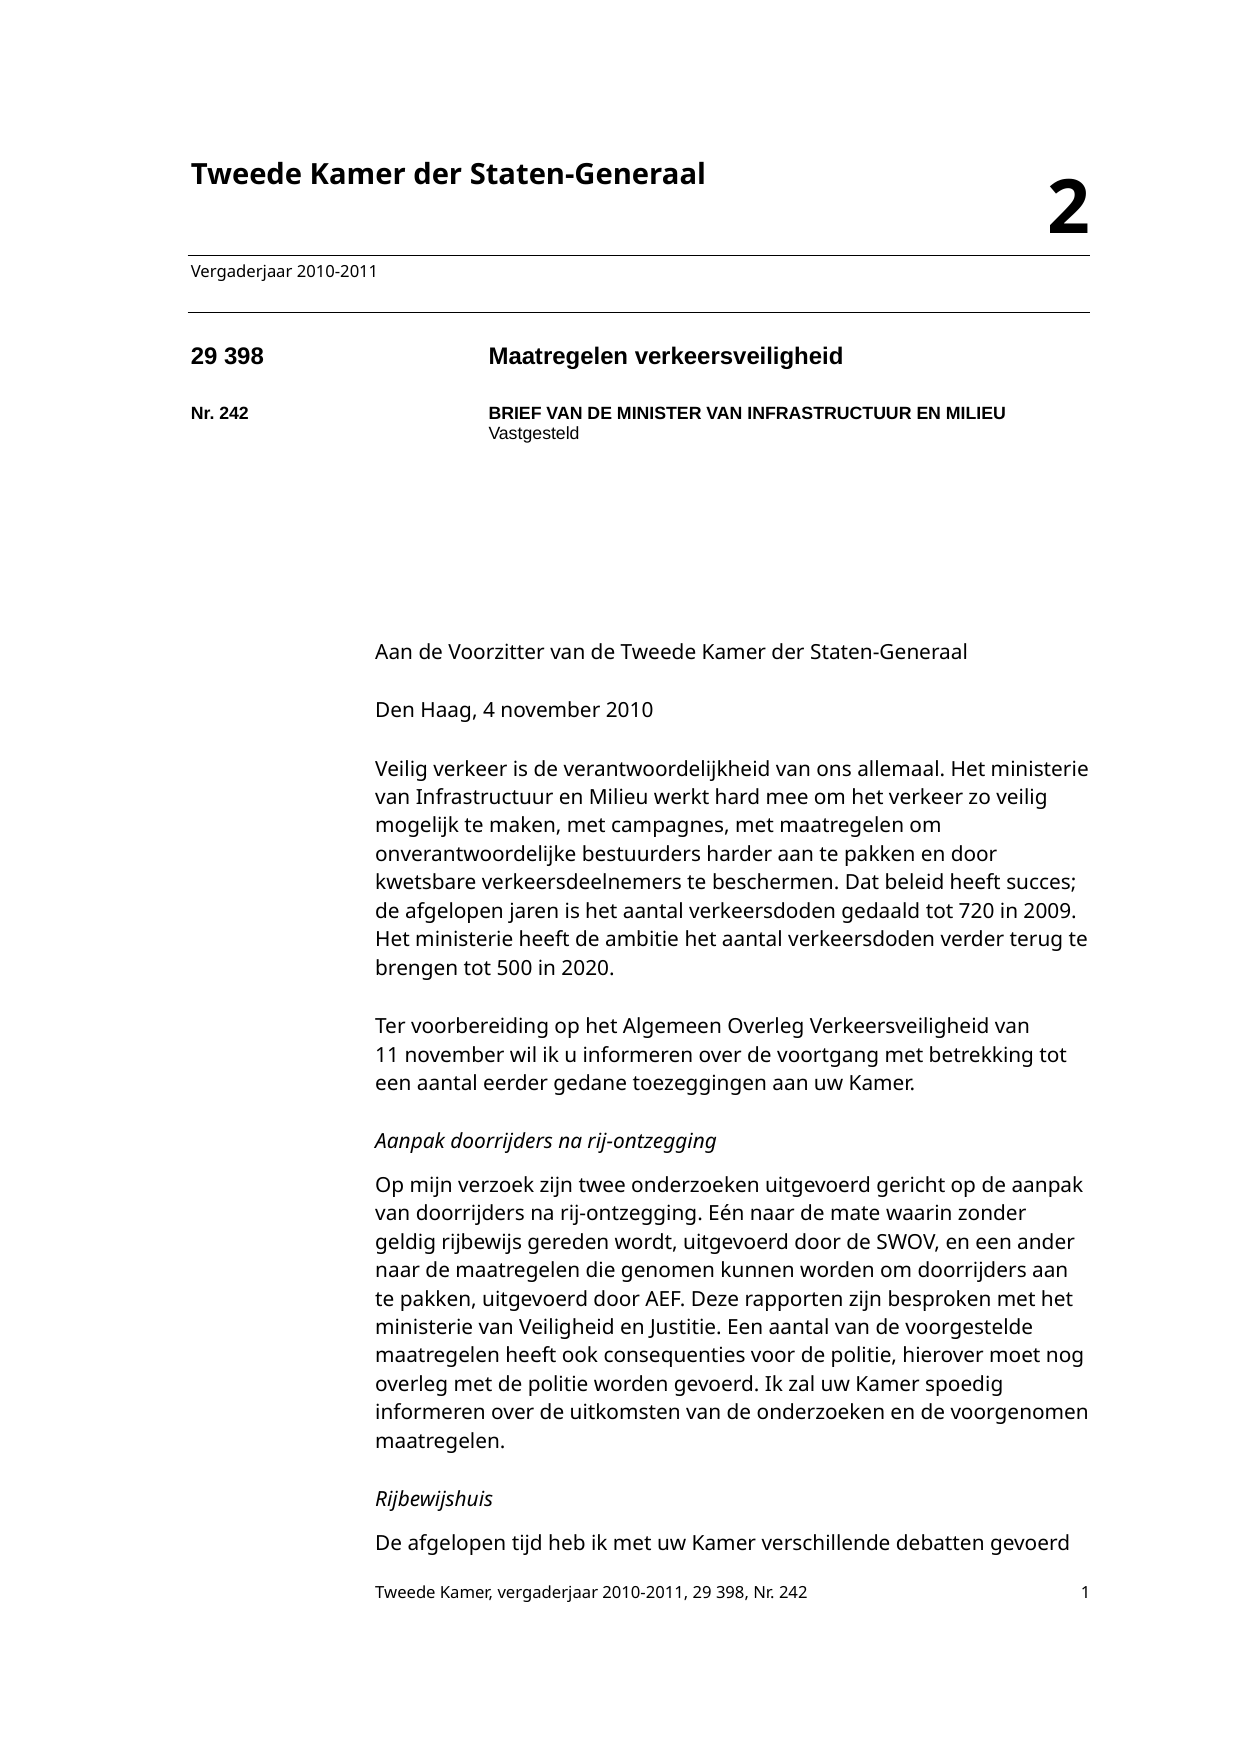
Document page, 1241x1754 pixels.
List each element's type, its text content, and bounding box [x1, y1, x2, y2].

text Op mijn verzoek zijn twee onderzoeken uitgevoerd gericht op de aanpak van doorrijders na rij-ontzegging. Eén naar de mate waarin zonder geldig rijbewijs gereden wordt, uitgevoerd door de SWOV, en een ander naar de maatregelen die genomen kunnen worden om doorrijders aan te pakken, uitgevoerd door AEF. Deze rapporten zijn besproken met het ministerie van Veiligheid en Justitie. Een aantal van de voorgestelde maatregelen heeft ook consequenties voor de politie, hierover moet nog overleg met de politie worden gevoerd. Ik zal uw Kamer spoedig informeren over de uitkomsten van de onderzoeken en de voorgenomen maatregelen. [375, 1170, 1090, 1454]
table_cell [485, 313, 1090, 339]
text Aanpak doorrijders na rij-ontzegging [375, 1127, 1090, 1155]
text De afgelopen tijd heb ik met uw Kamer verschillende debatten gevoerd [375, 1528, 1090, 1556]
table_cell 29 398 [188, 339, 485, 399]
text Veilig verkeer is de verantwoordelijkheid van ons allemaal. Het ministerie van Infrastructuur en Milieu werkt hard mee om het verkeer zo veilig mogelijk te maken, met campagnes, met maatregelen om onverantwoordelijke bestuurders harder aan te pakken en door kwetsbare verkeersdeelnemers te beschermen. Dat beleid heeft succes; de afgelopen jaren is het aantal verkeersdoden gedaald tot 720 in 2009. Het ministerie heeft de ambitie het aantal verkeersdoden verder terug te brengen tot 500 in 2020. [375, 754, 1090, 981]
table_header Tweede Kamer der Staten-Generaal [188, 150, 909, 255]
text Rijbewijshuis [375, 1484, 1090, 1513]
table_cell Maatregelen verkeersveiligheid [485, 339, 1090, 399]
table_cell [188, 313, 485, 339]
text Aan de Voorzitter van de Tweede Kamer der Staten-Generaal [375, 637, 1090, 665]
text Den Haag, 4 november 2010 [375, 695, 1090, 724]
table_cell Vergaderjaar 2010-2011 [188, 256, 485, 312]
text Ter voorbereiding op het Algemeen Overleg Verkeersveiligheid van 11 november wil ik u informeren over de voortgang met betrekking tot een aantal eerder gedane toezeggingen aan uw Kamer. [375, 1011, 1090, 1097]
table_cell Nr. 242 [188, 399, 485, 518]
table_cell [485, 256, 1090, 312]
table_cell BRIEF VAN DE MINISTER VAN INFRASTRUCTUUR EN MILIEU Vastgesteld [485, 399, 1090, 518]
table_header 2 [910, 150, 1090, 255]
